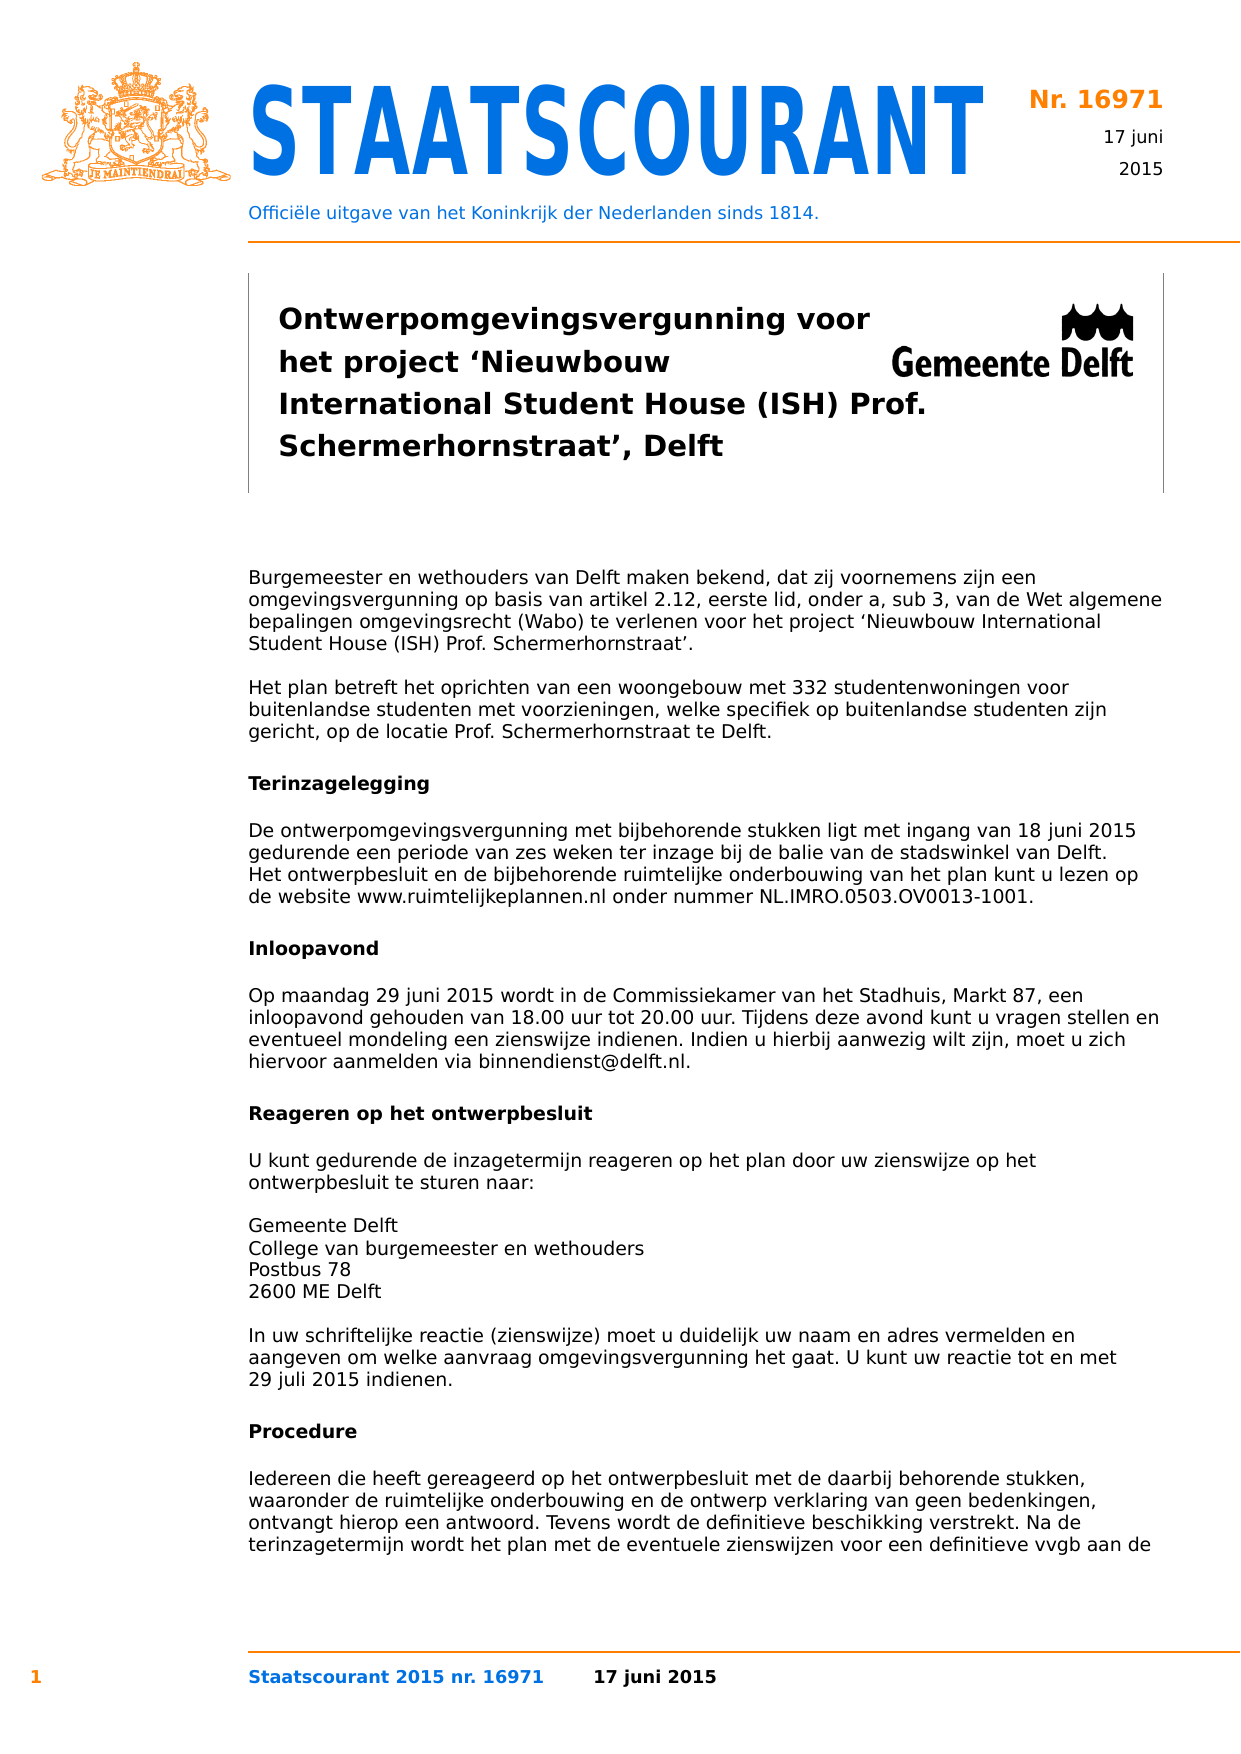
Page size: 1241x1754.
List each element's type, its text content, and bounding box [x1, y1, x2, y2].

table_cell 2015 [998, 153, 1240, 203]
table_cell Officiële uitgave van het Koninkrijk der Nederlanden sinds 1814. [248, 203, 1240, 241]
table_cell 17 juni [998, 121, 1240, 153]
subtitle Inloopavond [248, 938, 1163, 960]
picture [41, 62, 231, 186]
subtitle Reageren op het ontwerpbesluit [248, 1103, 1163, 1124]
subtitle Ontwerpomgevingsvergunning voor het project ‘Nieuwbouw International Student House (ISH) Prof. Schermerhornstraat’, Delft [249, 273, 1163, 493]
text Gemeente Delft [248, 1215, 1163, 1237]
text 2600 ME Delft [248, 1281, 1163, 1303]
subtitle Terinzagelegging [248, 773, 1163, 795]
text Het ontwerpbesluit en de bijbehorende ruimtelijke onderbouwing van het plan kunt u lezen op de website www.ruimtelijkeplannen.nl onder nummer NL.IMRO.0503.OV0013-1001. [248, 864, 1163, 908]
text Iedereen die heeft gereageerd op het ontwerpbesluit met de daarbij behorende stukken, waaronder de ruimtelijke onderbouwing en de ontwerp verklaring van geen bedenkingen, ontvangt hierop een antwoord. Tevens wordt de definitieve beschikking verstrekt. Na de terinzagetermijn wordt het plan met de eventuele zienswijzen voor een definitieve vvgb aan de [248, 1468, 1163, 1556]
text In uw schriftelijke reactie (zienswijze) moet u duidelijk uw naam en adres vermelden en aangeven om welke aanvraag omgevingsvergunning het gaat. U kunt uw reactie tot en met 29 juli 2015 indienen. [248, 1325, 1163, 1391]
text De ontwerpomgevingsvergunning met bijbehorende stukken ligt met ingang van 18 juni 2015 gedurende een periode van zes weken ter inzage bij de balie van de stadswinkel van Delft. [248, 820, 1163, 864]
picture [891, 302, 1134, 380]
text College van burgemeester en wethouders [248, 1237, 1163, 1259]
text Postbus 78 [248, 1259, 1163, 1281]
text Het plan betreft het oprichten van een woongebouw met 332 studentenwoningen voor buitenlandse studenten met voorzieningen, welke specifiek op buitenlandse studenten zijn gericht, op de locatie Prof. Schermerhornstraat te Delft. [248, 677, 1163, 743]
table_header Nr. 16971 [998, 62, 1240, 121]
text U kunt gedurende de inzagetermijn reageren op het plan door uw zienswijze op het ontwerpbesluit te sturen naar: [248, 1149, 1163, 1193]
text Burgemeester en wethouders van Delft maken bekend, dat zij voornemens zijn een omgevingsvergunning op basis van artikel 2.12, eerste lid, onder a, sub 3, van de Wet algemene bepalingen omgevingsrecht (Wabo) te verlenen voor het project ‘Nieuwbouw International Student House (ISH) Prof. Schermerhornstraat’. [248, 567, 1163, 655]
subtitle Procedure [248, 1421, 1163, 1443]
table_header [25, 62, 248, 241]
text Op maandag 29 juni 2015 wordt in de Commissiekamer van het Stadhuis, Markt 87, een inloopavond gehouden van 18.00 uur tot 20.00 uur. Tijdens deze avond kunt u vragen stellen en eventueel mondeling een zienswijze indienen. Indien u hierbij aanwezig wilt zijn, moet u zich hiervoor aanmelden via binnendienst@delft.nl. [248, 985, 1163, 1073]
table_header STAATSCOURANT [248, 62, 998, 203]
